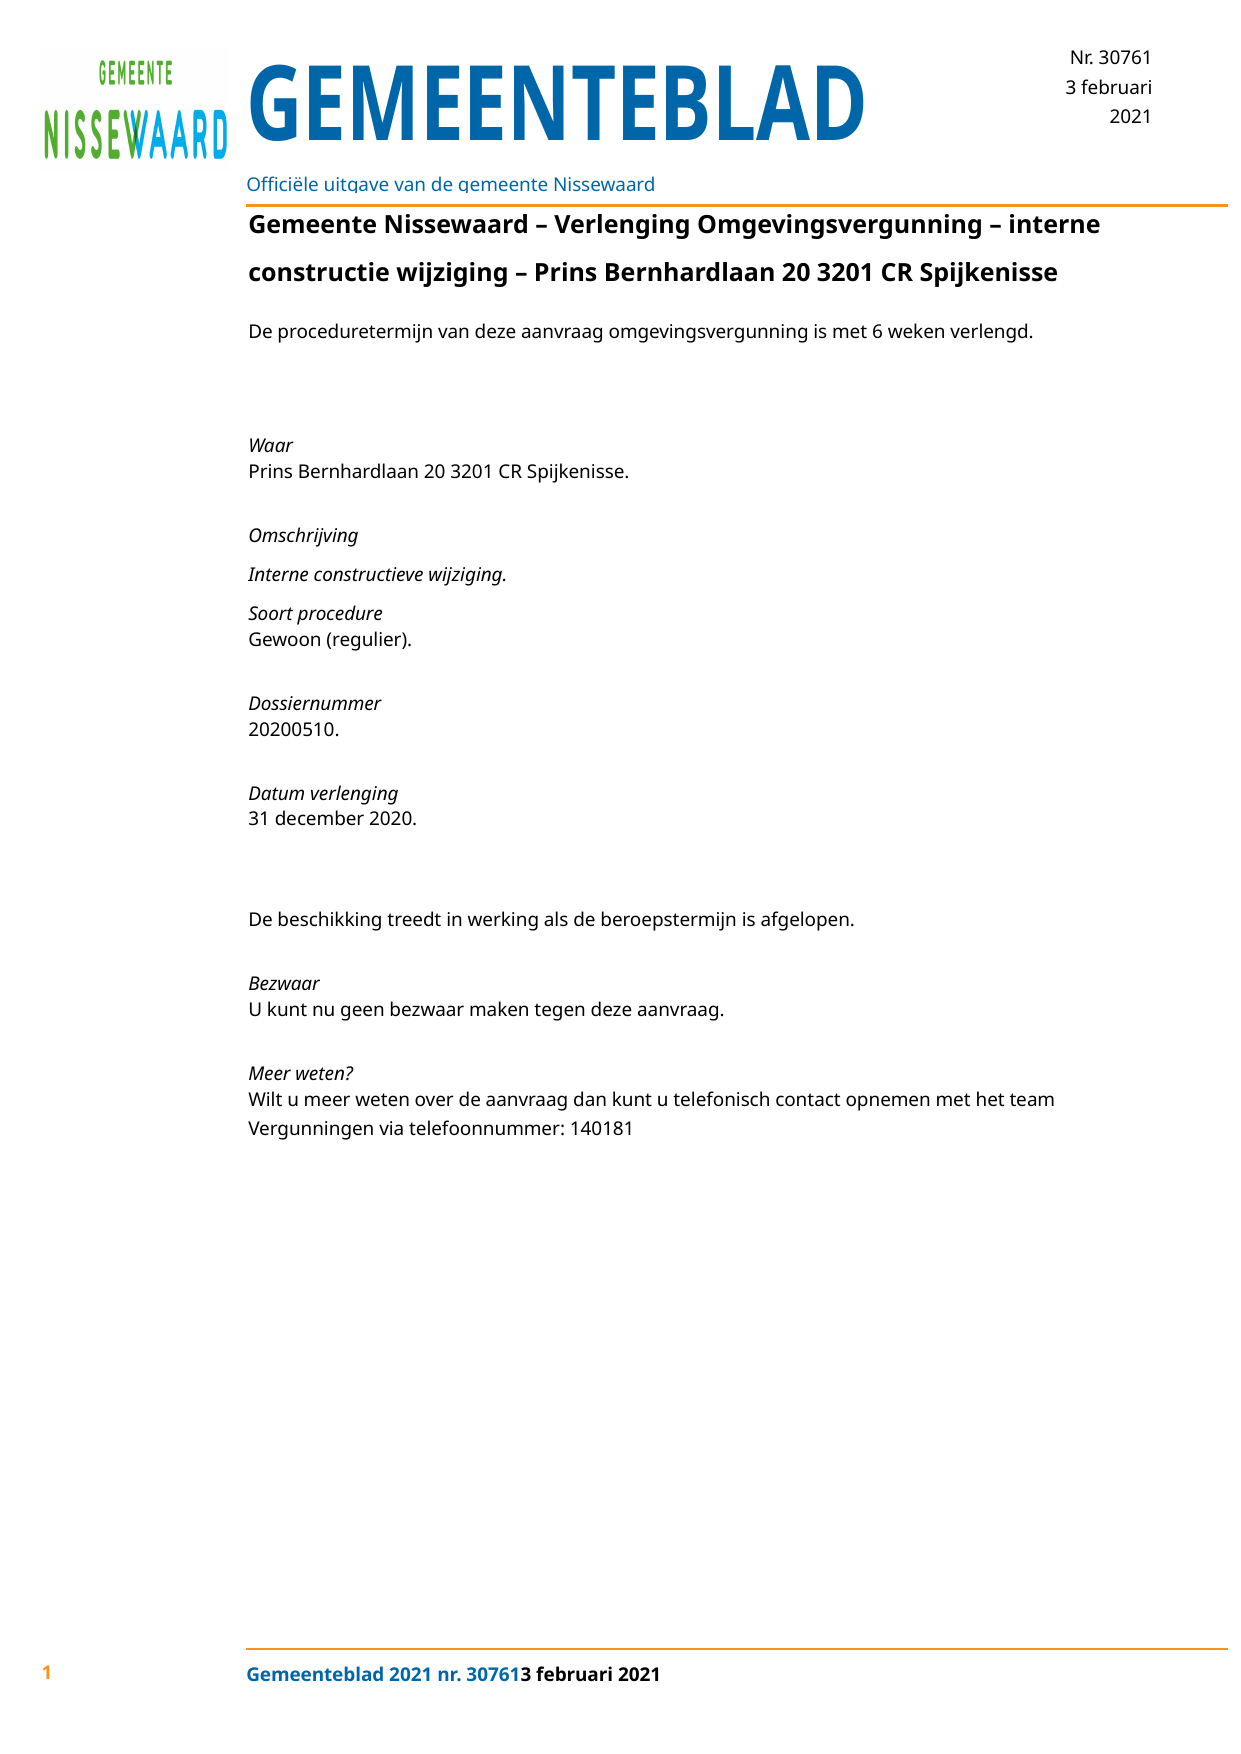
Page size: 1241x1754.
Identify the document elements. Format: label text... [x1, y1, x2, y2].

text Interne constructieve wijziging. [248, 561, 1152, 587]
text 20200510. [248, 716, 1152, 742]
text 31 december 2020. [248, 806, 1152, 831]
picture [41, 47, 231, 172]
text De proceduretermijn van deze aanvraag omgevingsvergunning is met 6 weken verlengd. [248, 318, 1152, 344]
text U kunt nu geen bezwaar maken tegen deze aanvraag. [248, 996, 1152, 1022]
text Prins Bernhardlaan 20 3201 CR Spijkenisse. [248, 458, 1152, 484]
text Gemeente Nissewaard – Verlenging Omgevingsvergunning – interne constructie wijziging – Prins Bernhardlaan 20 3201 CR Spijkenisse [248, 207, 1152, 288]
text Waar [248, 432, 1152, 458]
text Gewoon (regulier). [248, 626, 1152, 652]
text Wilt u meer weten over de aanvraag dan kunt u telefonisch contact opnemen met het team Vergunningen via telefoonnummer: 140181 [248, 1086, 1152, 1141]
text Bezwaar [248, 970, 1152, 996]
text Meer weten? [248, 1060, 1152, 1086]
text Soort procedure [248, 601, 1152, 626]
text Datum verlenging [248, 780, 1152, 806]
text De beschikking treedt in werking als de beroepstermijn is afgelopen. [248, 906, 1152, 932]
text Dossiernummer [248, 690, 1152, 716]
text Omschrijving [248, 522, 1152, 548]
